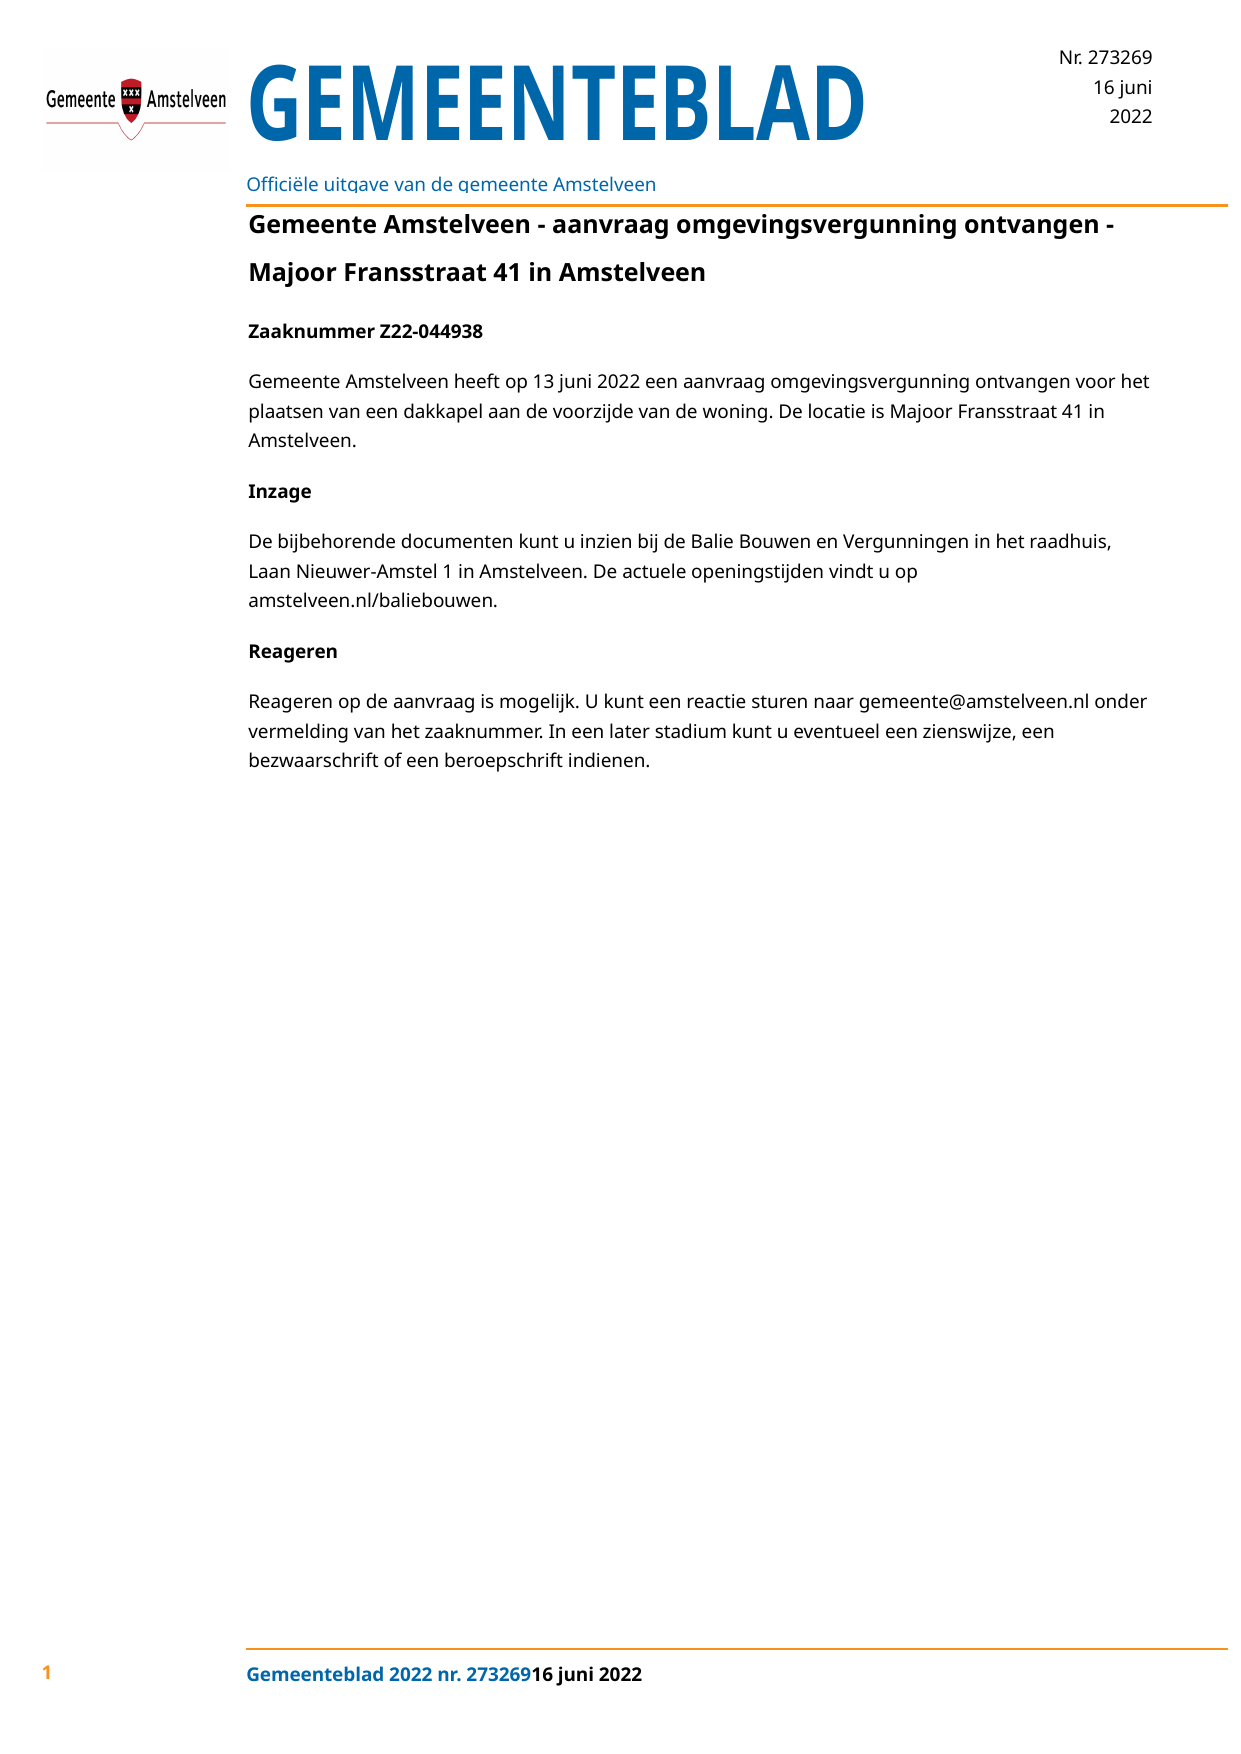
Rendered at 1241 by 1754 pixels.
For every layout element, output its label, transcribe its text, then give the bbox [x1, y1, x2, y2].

text Reageren op de aanvraag is mogelijk. U kunt een reactie sturen naar gemeente@amstelveen.nl onder vermelding van het zaaknummer. In een later stadium kunt u eventueel een zienswijze, een bezwaarschrift of een beroepschrift indienen. [248, 688, 1152, 773]
picture [41, 47, 231, 172]
text Zaaknummer Z22-044938 [248, 318, 1152, 344]
text Gemeente Amstelveen heeft op 13 juni 2022 een aanvraag omgevingsvergunning ontvangen voor het plaatsen van een dakkapel aan de voorzijde van de woning. De locatie is Majoor Fransstraat 41 in Amstelveen. [248, 368, 1152, 453]
text Reageren [248, 638, 1152, 664]
text Inzage [248, 478, 1152, 504]
text Gemeente Amstelveen - aanvraag omgevingsvergunning ontvangen - Majoor Fransstraat 41 in Amstelveen [248, 207, 1152, 288]
text De bijbehorende documenten kunt u inzien bij de Balie Bouwen en Vergunningen in het raadhuis, Laan Nieuwer-Amstel 1 in Amstelveen. De actuele openingstijden vindt u op amstelveen.nl/baliebouwen. [248, 528, 1152, 613]
